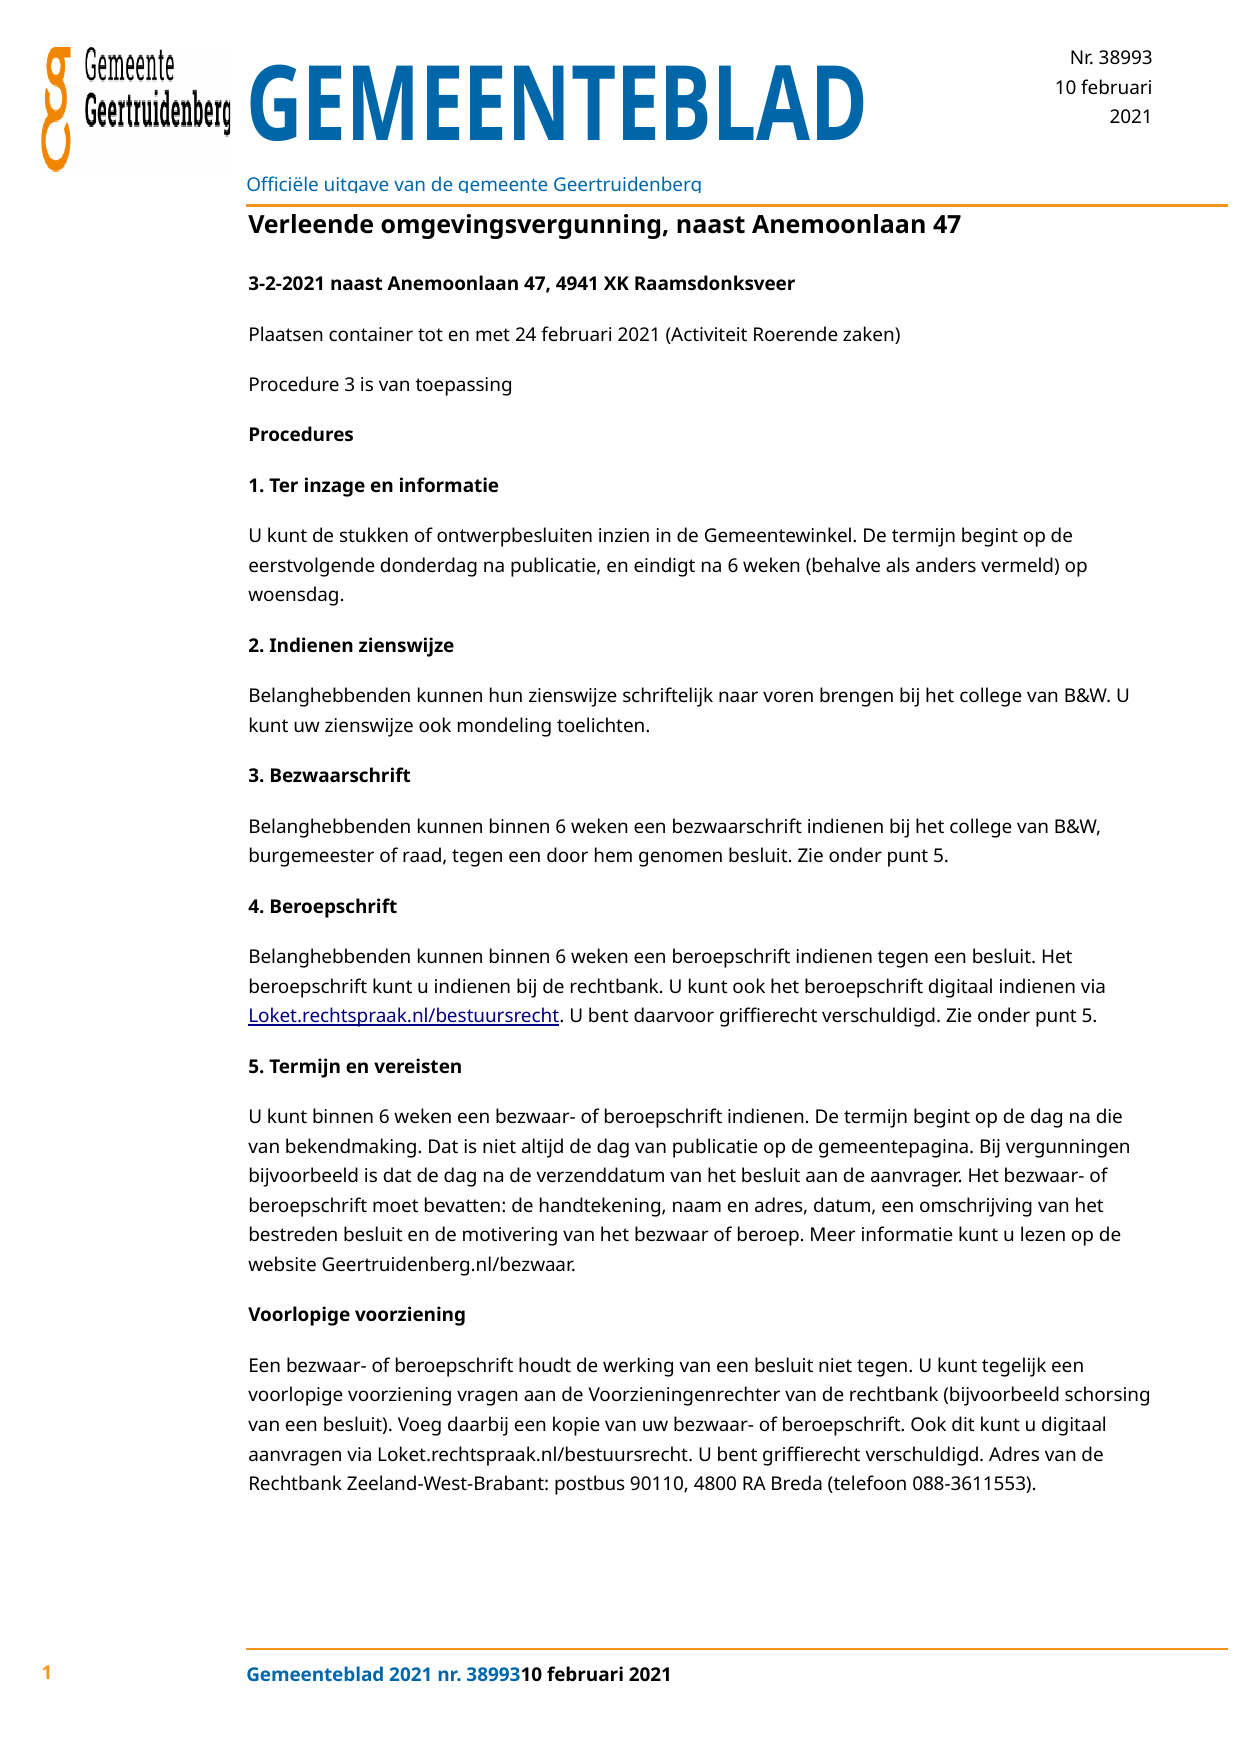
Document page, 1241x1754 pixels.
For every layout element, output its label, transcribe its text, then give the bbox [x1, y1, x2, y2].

text Procedures [248, 422, 1152, 447]
text 4. Beroepschrift [248, 893, 1152, 918]
text Procedure 3 is van toepassing [248, 371, 1152, 397]
text Een bezwaar- of beroepschrift houdt de werking van een besluit niet tegen. U kunt tegelijk een voorlopige voorziening vragen aan de Voorzieningenrechter van de rechtbank (bijvoorbeeld schorsing van een besluit). Voeg daarbij een kopie van uw bezwaar- of beroepschrift. Ook dit kunt u digitaal aanvragen via Loket.rechtspraak.nl/bestuursrecht. U bent griffierecht verschuldigd. Adres van de Rechtbank Zeeland-West-Brabant: postbus 90110, 4800 RA Breda (telefoon 088-3611553). [248, 1352, 1152, 1496]
text Belanghebbenden kunnen binnen 6 weken een bezwaarschrift indienen bij het college van B&W, burgemeester of raad, tegen een door hem genomen besluit. Zie onder punt 5. [248, 813, 1152, 868]
text 3. Bezwaarschrift [248, 762, 1152, 788]
text Belanghebbenden kunnen hun zienswijze schriftelijk naar voren brengen bij het college van B&W. U kunt uw zienswijze ook mondeling toelichten. [248, 682, 1152, 738]
text 1. Ter inzage en informatie [248, 472, 1152, 498]
text U kunt de stukken of ontwerpbesluiten inzien in de Gemeentewinkel. De termijn begint op de eerstvolgende donderdag na publicatie, en eindigt na 6 weken (behalve als anders vermeld) op woensdag. [248, 522, 1152, 607]
text 2. Indienen zienswijze [248, 632, 1152, 658]
text Plaatsen container tot en met 24 februari 2021 (Activiteit Roerende zaken) [248, 321, 1152, 346]
text 3-2-2021 naast Anemoonlaan 47, 4941 XK Raamsdonksveer [248, 270, 1152, 296]
picture [41, 47, 231, 172]
text Verleende omgevingsvergunning, naast Anemoonlaan 47 [248, 207, 1152, 241]
text Belanghebbenden kunnen binnen 6 weken een beroepschrift indienen tegen een besluit. Het beroepschrift kunt u indienen bij de rechtbank. U kunt ook het beroepschrift digitaal indienen via Loket.rechtspraak.nl/bestuursrecht. U bent daarvoor griffierecht verschuldigd. Zie onder punt 5. [248, 943, 1152, 1028]
text Voorlopige voorziening [248, 1302, 1152, 1327]
text U kunt binnen 6 weken een bezwaar- of beroepschrift indienen. De termijn begint op de dag na die van bekendmaking. Dat is niet altijd de dag van publicatie op de gemeentepagina. Bij vergunningen bijvoorbeeld is dat de dag na de verzenddatum van het besluit aan de aanvrager. Het bezwaar- of beroepschrift moet bevatten: de handtekening, naam en adres, datum, een omschrijving van het bestreden besluit en de motivering van het bezwaar of beroep. Meer informatie kunt u lezen op de website Geertruidenberg.nl/bezwaar. [248, 1103, 1152, 1277]
text 5. Termijn en vereisten [248, 1053, 1152, 1078]
